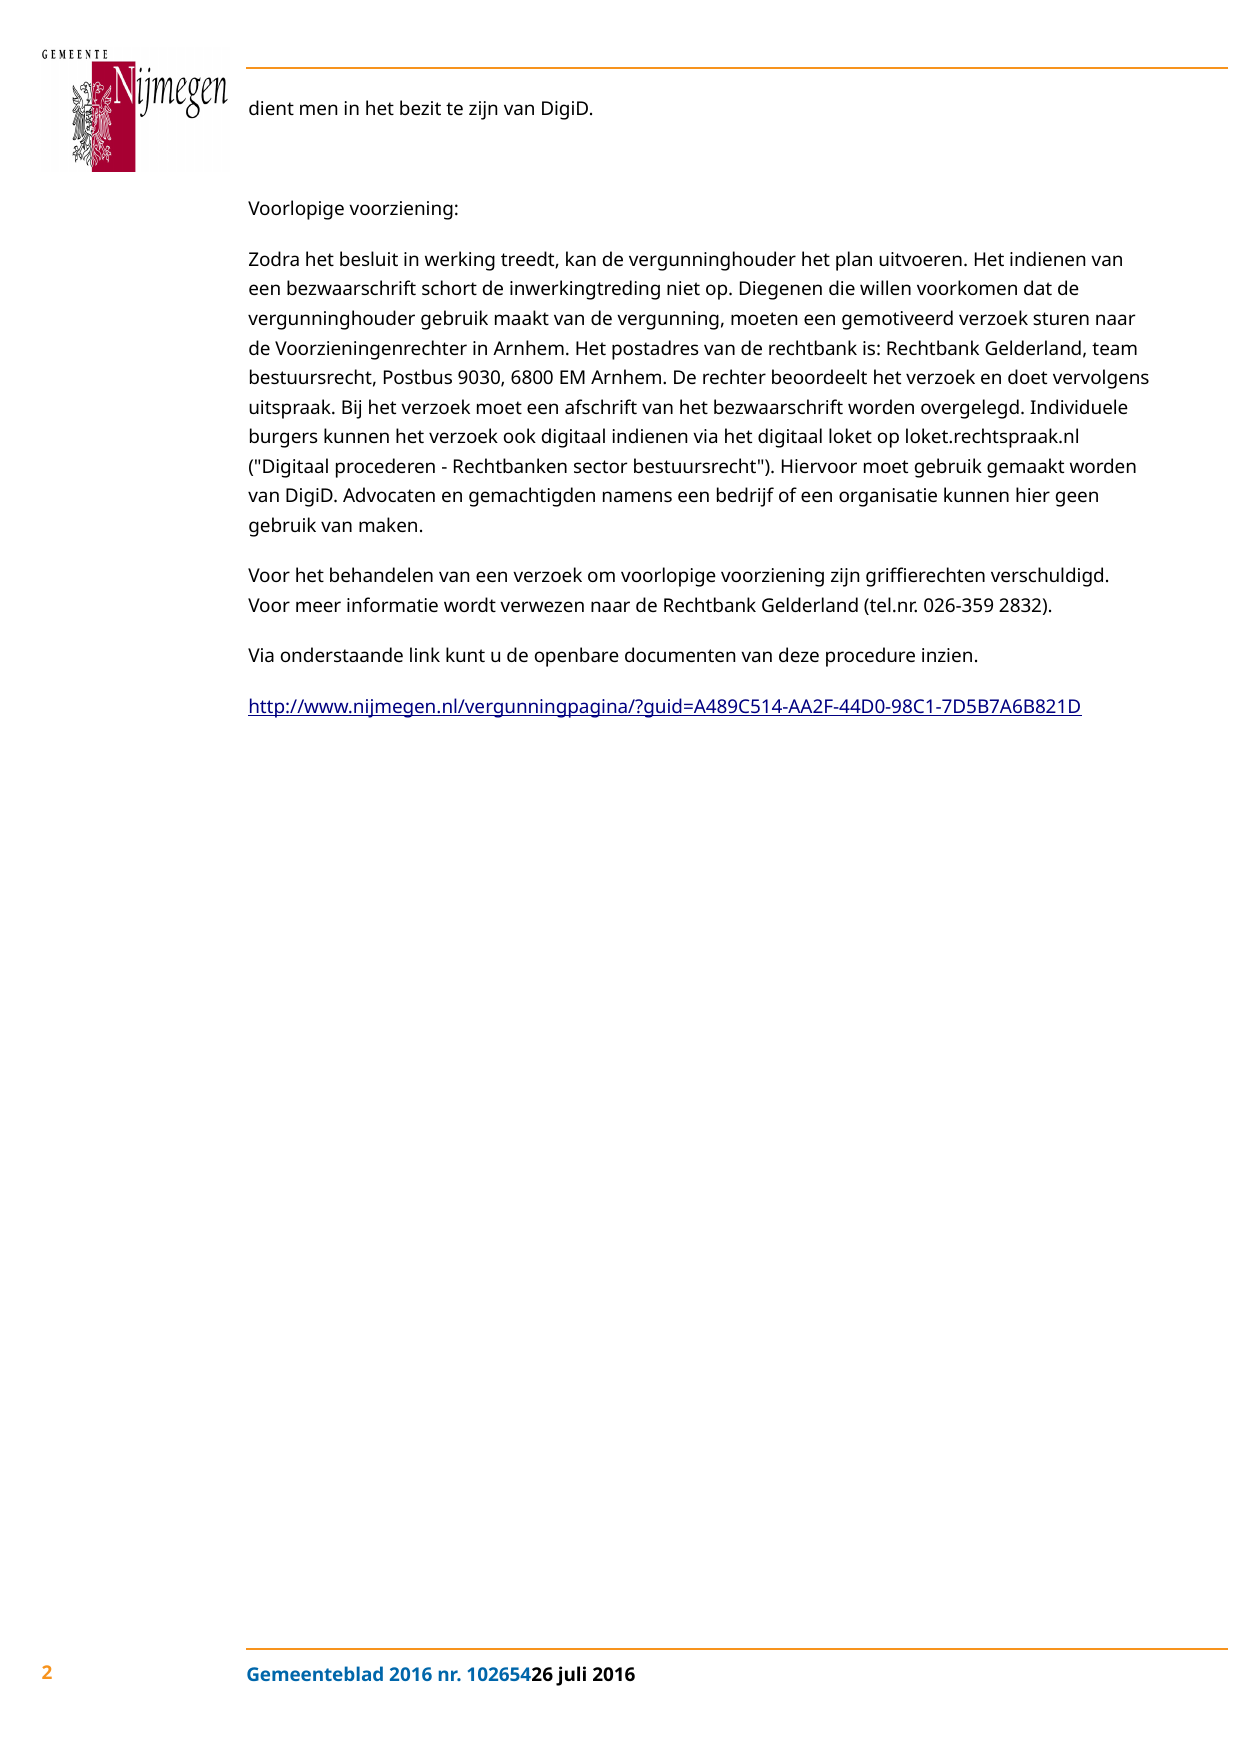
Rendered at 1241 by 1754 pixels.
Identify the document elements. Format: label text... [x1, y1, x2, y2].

picture [41, 47, 231, 172]
text Via onderstaande link kunt u de openbare documenten van deze procedure inzien. [248, 643, 1152, 668]
text Zodra het besluit in werking treedt, kan de vergunninghouder het plan uitvoeren. Het indienen van een bezwaarschrift schort de inwerkingtreding niet op. Diegenen die willen voorkomen dat de vergunninghouder gebruik maakt van de vergunning, moeten een gemotiveerd verzoek sturen naar de Voorzieningenrechter in Arnhem. Het postadres van de rechtbank is: Rechtbank Gelderland, team bestuursrecht, Postbus 9030, 6800 EM Arnhem. De rechter beoordeelt het verzoek en doet vervolgens uitspraak. Bij het verzoek moet een afschrift van het bezwaarschrift worden overgelegd. Individuele burgers kunnen het verzoek ook digitaal indienen via het digitaal loket op loket.rechtspraak.nl ("Digitaal procederen - Rechtbanken sector bestuursrecht"). Hiervoor moet gebruik gemaakt worden van DigiD. Advocaten en gemachtigden namens een bedrijf of een organisatie kunnen hier geen gebruik van maken. [248, 246, 1152, 538]
text Voorlopige voorziening: [248, 196, 1152, 221]
text dient men in het bezit te zijn van DigiD. [248, 95, 1152, 121]
text http://www.nijmegen.nl/vergunningpagina/?guid=A489C514-AA2F-44D0-98C1-7D5B7A6B821D [248, 693, 1152, 719]
text Voor het behandelen van een verzoek om voorlopige voorziening zijn griffierechten verschuldigd. Voor meer informatie wordt verwezen naar de Rechtbank Gelderland (tel.nr. 026-359 2832). [248, 563, 1152, 618]
